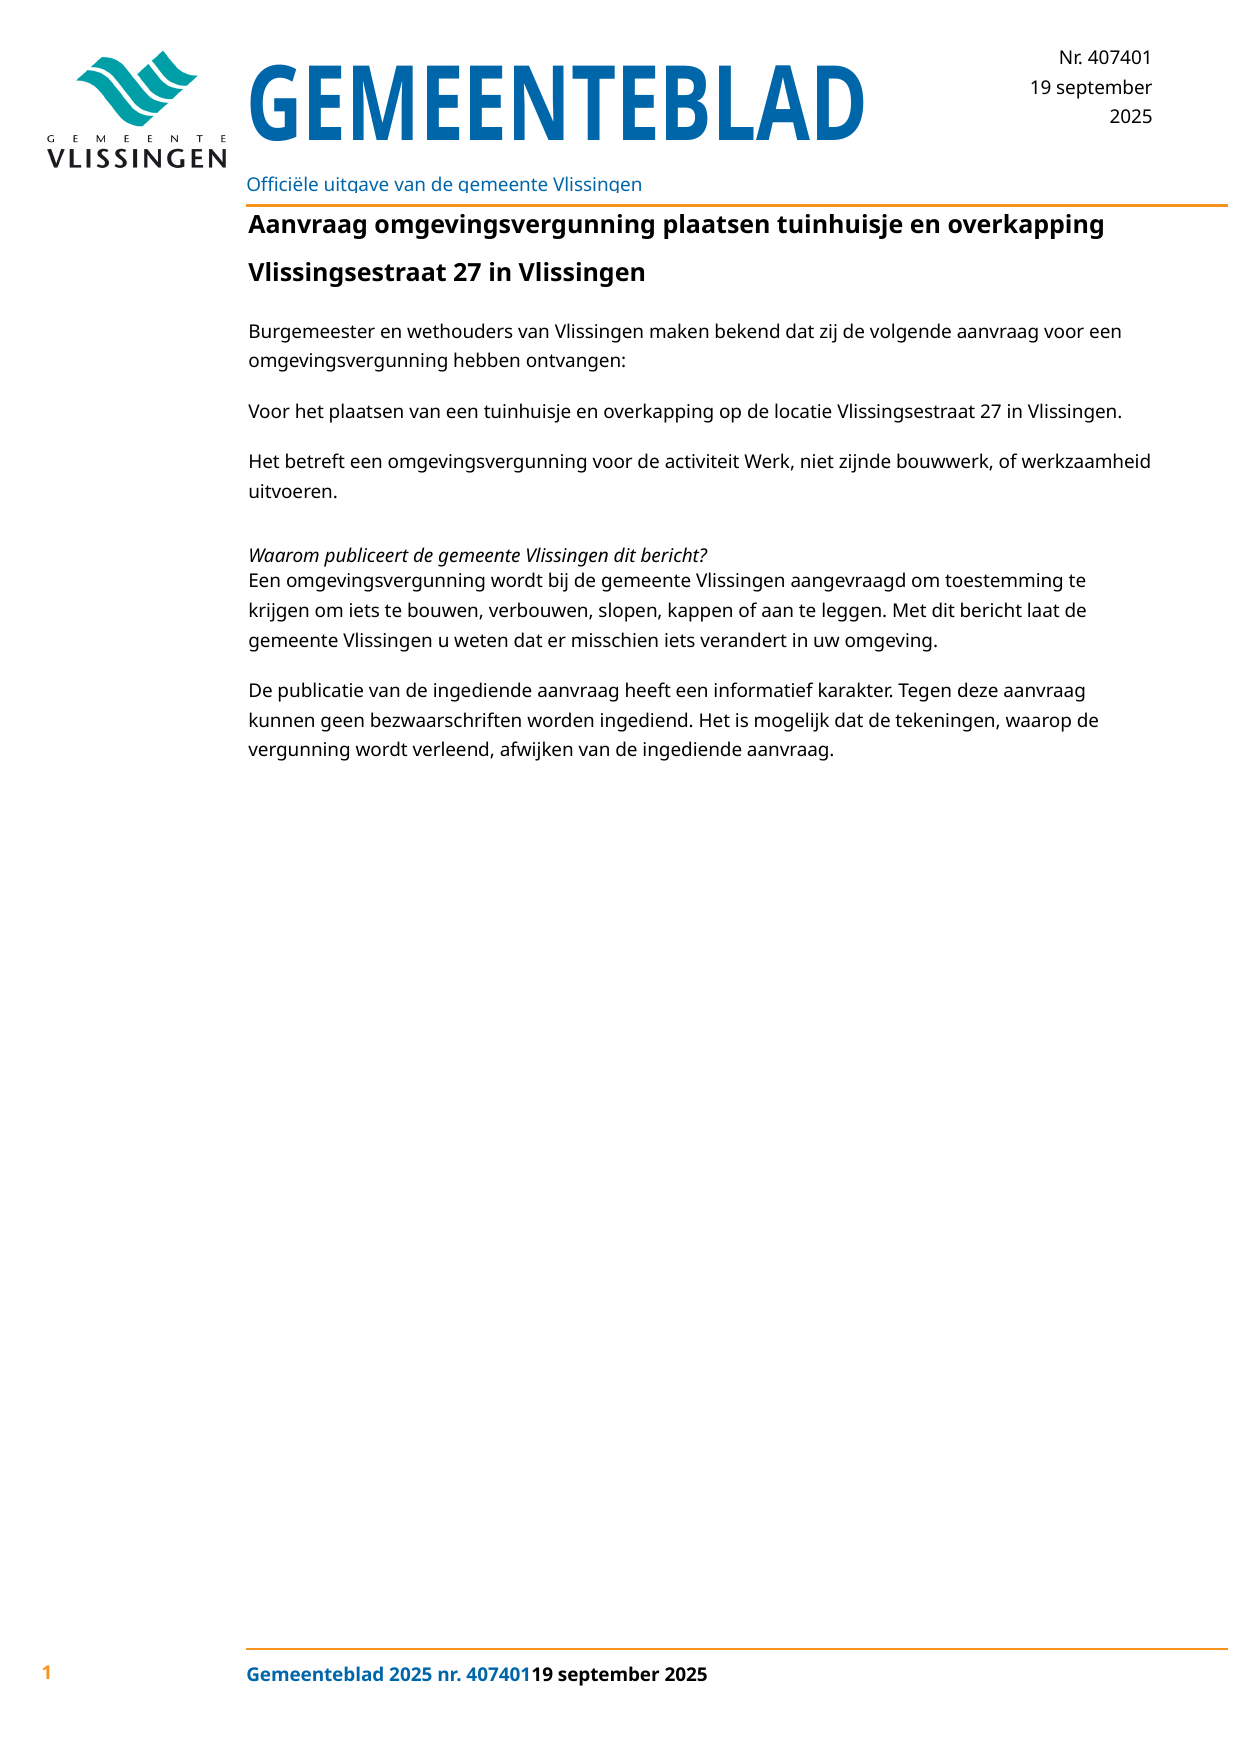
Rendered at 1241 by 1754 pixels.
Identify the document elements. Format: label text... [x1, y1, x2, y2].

text Een omgevingsvergunning wordt bij de gemeente Vlissingen aangevraagd om toestemming te krijgen om iets te bouwen, verbouwen, slopen, kappen of aan te leggen. Met dit bericht laat de gemeente Vlissingen u weten dat er misschien iets verandert in uw omgeving. [248, 568, 1152, 652]
picture [41, 47, 231, 172]
text Voor het plaatsen van een tuinhuisje en overkapping op de locatie Vlissingsestraat 27 in Vlissingen. [248, 398, 1152, 424]
text Burgemeester en wethouders van Vlissingen maken bekend dat zij de volgende aanvraag voor een omgevingsvergunning hebben ontvangen: [248, 318, 1152, 373]
text Het betreft een omgevingsvergunning voor de activiteit Werk, niet zijnde bouwwerk, of werkzaamheid uitvoeren. [248, 448, 1152, 504]
text Waarom publiceert de gemeente Vlissingen dit bericht? [248, 542, 1152, 568]
text De publicatie van de ingediende aanvraag heeft een informatief karakter. Tegen deze aanvraag kunnen geen bezwaarschriften worden ingediend. Het is mogelijk dat de tekeningen, waarop de vergunning wordt verleend, afwijken van de ingediende aanvraag. [248, 677, 1152, 762]
text Aanvraag omgevingsvergunning plaatsen tuinhuisje en overkapping Vlissingsestraat 27 in Vlissingen [248, 207, 1152, 288]
